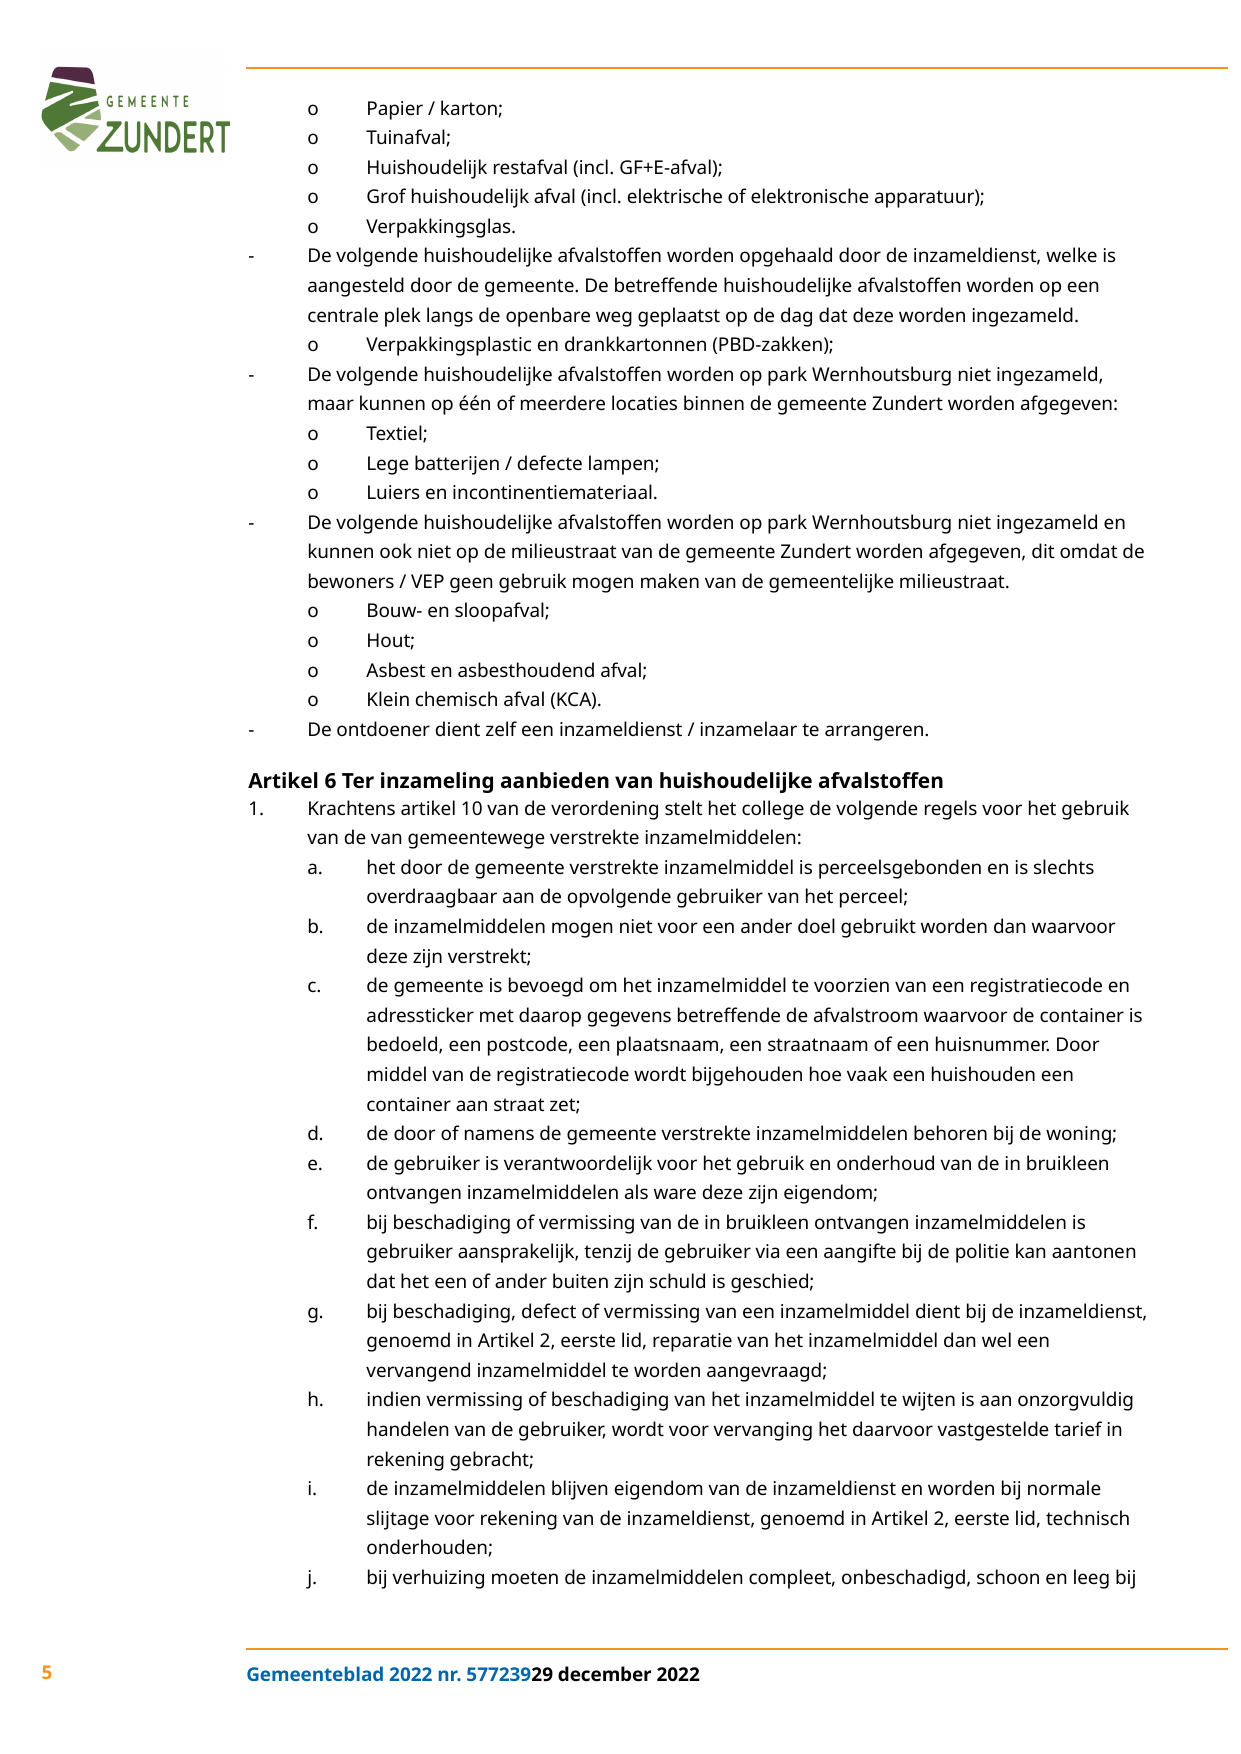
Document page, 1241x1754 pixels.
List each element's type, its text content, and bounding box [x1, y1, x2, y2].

text Artikel 6 Ter inzameling aanbieden van huishoudelijke afvalstoffen [248, 766, 1152, 795]
list Huishoudelijk restafval (incl. GF+E-afval); [307, 154, 1152, 180]
list de gemeente is bevoegd om het inzamelmiddel te voorzien van een registratiecode en adressticker met daarop gegevens betreffende de afvalstroom waarvoor de container is bedoeld, een postcode, een plaatsnaam, een straatnaam of een huisnummer. Door middel van de registratiecode wordt bijgehouden hoe vaak een huishouden een container aan straat zet; [307, 972, 1152, 1116]
list Tuinafval; [307, 124, 1152, 150]
list De volgende huishoudelijke afvalstoffen worden opgehaald door de inzameldienst, welke is aangesteld door de gemeente. De betreffende huishoudelijke afvalstoffen worden op een centrale plek langs de openbare weg geplaatst op de dag dat deze worden ingezameld. [248, 243, 1152, 328]
list Verpakkingsglas. [307, 213, 1152, 239]
list de door of namens de gemeente verstrekte inzamelmiddelen behoren bij de woning; [307, 1120, 1152, 1146]
list Verpakkingsplastic en drankkartonnen (PBD-zakken); [307, 331, 1152, 357]
list bij beschadiging, defect of vermissing van een inzamelmiddel dient bij de inzameldienst, genoemd in Artikel 2, eerste lid, reparatie van het inzamelmiddel dan wel een vervangend inzamelmiddel te worden aangevraagd; [307, 1298, 1152, 1383]
list Grof huishoudelijk afval (incl. elektrische of elektronische apparatuur); [307, 183, 1152, 209]
list de inzamelmiddelen mogen niet voor een ander doel gebruikt worden dan waarvoor deze zijn verstrekt; [307, 913, 1152, 968]
picture [41, 47, 231, 172]
list De ontdoener dient zelf een inzameldienst / inzamelaar te arrangeren. [248, 716, 1152, 742]
list De volgende huishoudelijke afvalstoffen worden op park Wernhoutsburg niet ingezameld en kunnen ook niet op de milieustraat van de gemeente Zundert worden afgegeven, dit omdat de bewoners / VEP geen gebruik mogen maken van de gemeentelijke milieustraat. [248, 509, 1152, 594]
list Bouw- en sloopafval; [307, 598, 1152, 623]
list Krachtens artikel 10 van de verordening stelt het college de volgende regels voor het gebruik van de van gemeentewege verstrekte inzamelmiddelen: [248, 795, 1152, 850]
list Luiers en incontinentiemateriaal. [307, 479, 1152, 505]
list Lege batterijen / defecte lampen; [307, 450, 1152, 476]
list de inzamelmiddelen blijven eigendom van de inzameldienst en worden bij normale slijtage voor rekening van de inzameldienst, genoemd in Artikel 2, eerste lid, technisch onderhouden; [307, 1475, 1152, 1560]
list bij verhuizing moeten de inzamelmiddelen compleet, onbeschadigd, schoon en leeg bij [307, 1564, 1152, 1590]
list Klein chemisch afval (KCA). [307, 686, 1152, 712]
list bij beschadiging of vermissing van de in bruikleen ontvangen inzamelmiddelen is gebruiker aansprakelijk, tenzij de gebruiker via een aangifte bij de politie kan aantonen dat het een of ander buiten zijn schuld is geschied; [307, 1209, 1152, 1294]
list De volgende huishoudelijke afvalstoffen worden op park Wernhoutsburg niet ingezameld, maar kunnen op één of meerdere locaties binnen de gemeente Zundert worden afgegeven: [248, 361, 1152, 416]
list Asbest en asbesthoudend afval; [307, 657, 1152, 683]
list de gebruiker is verantwoordelijk voor het gebruik en onderhoud van de in bruikleen ontvangen inzamelmiddelen als ware deze zijn eigendom; [307, 1150, 1152, 1205]
list het door de gemeente verstrekte inzamelmiddel is perceelsgebonden en is slechts overdraagbaar aan de opvolgende gebruiker van het perceel; [307, 854, 1152, 909]
list Papier / karton; [307, 95, 1152, 121]
list indien vermissing of beschadiging van het inzamelmiddel te wijten is aan onzorgvuldig handelen van de gebruiker, wordt voor vervanging het daarvoor vastgestelde tarief in rekening gebracht; [307, 1387, 1152, 1471]
list Textiel; [307, 420, 1152, 446]
list Hout; [307, 627, 1152, 653]
